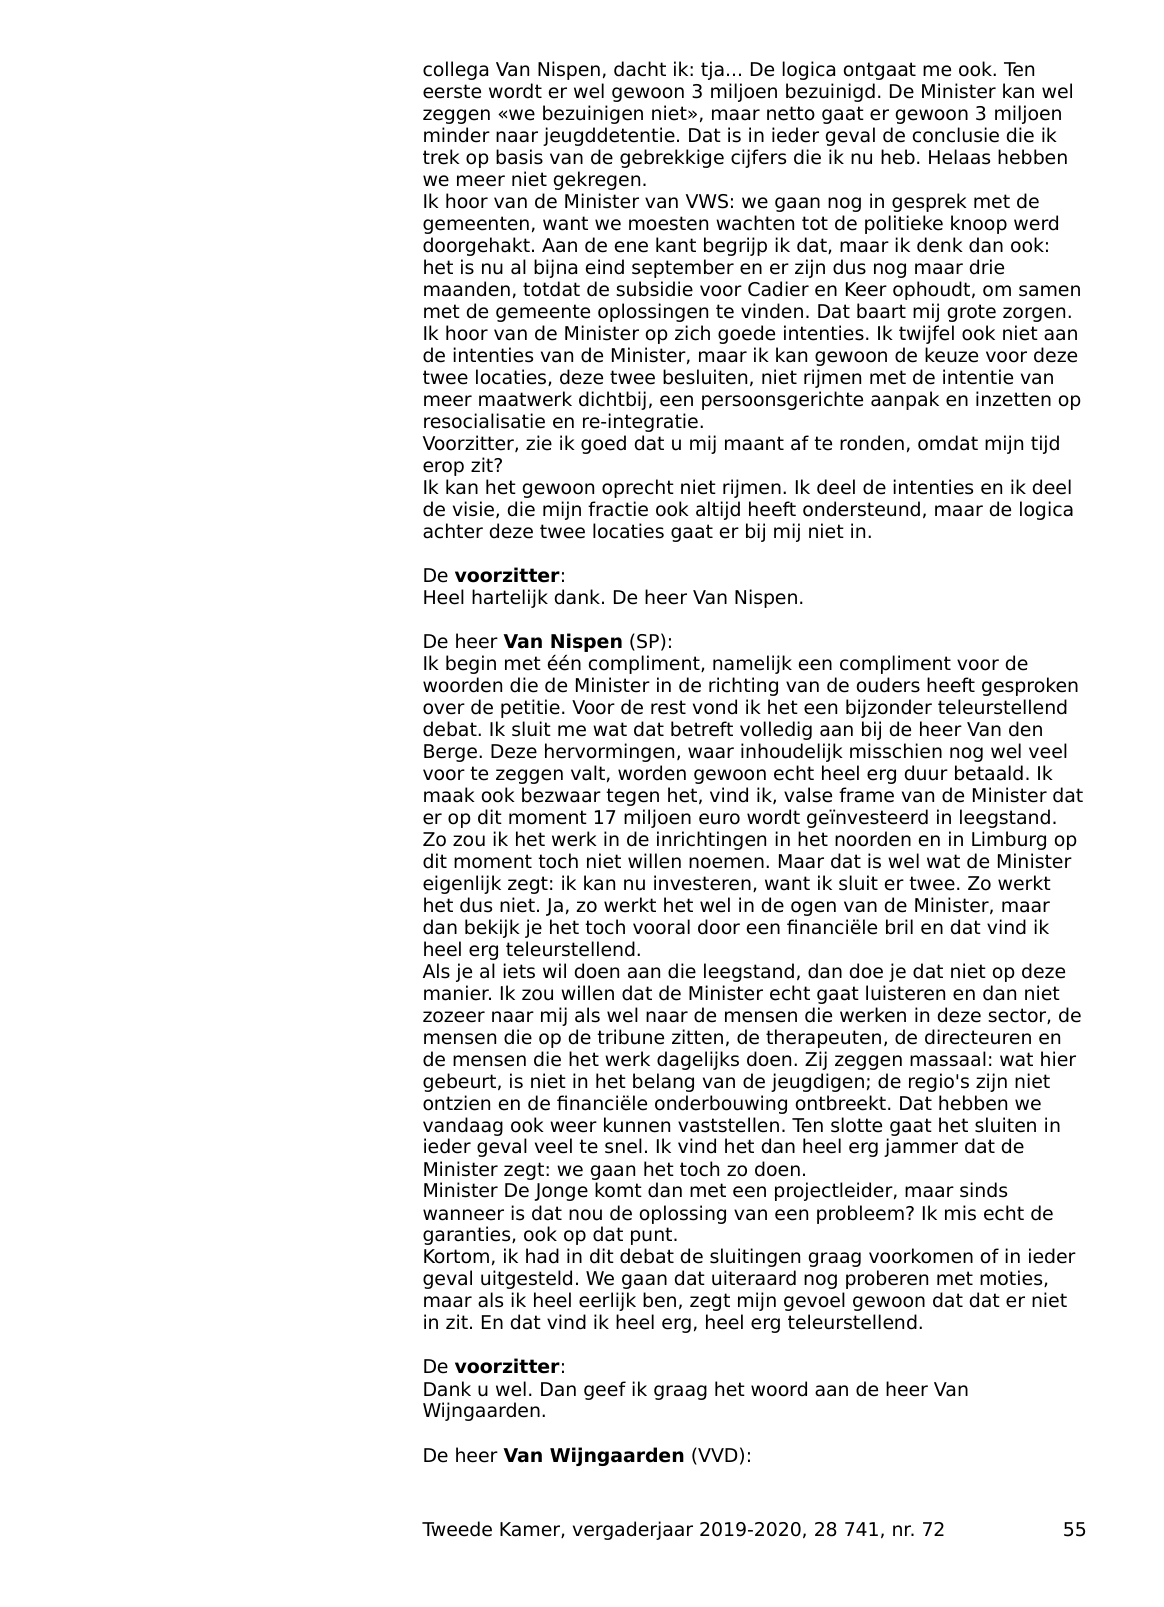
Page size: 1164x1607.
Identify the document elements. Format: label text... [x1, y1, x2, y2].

text De voorzitter: [422, 1356, 1087, 1378]
text collega Van Nispen, dacht ik: tja... De logica ontgaat me ook. Ten eerste wordt er wel gewoon 3 miljoen bezuinigd. De Minister kan wel zeggen «we bezuinigen niet», maar netto gaat er gewoon 3 miljoen minder naar jeugddetentie. Dat is in ieder geval de conclusie die ik trek op basis van de gebrekkige cijfers die ik nu heb. Helaas hebben we meer niet gekregen. [422, 59, 1087, 191]
text Heel hartelijk dank. De heer Van Nispen. [422, 587, 1087, 609]
text Als je al iets wil doen aan die leegstand, dan doe je dat niet op deze manier. Ik zou willen dat de Minister echt gaat luisteren en dan niet zozeer naar mij als wel naar de mensen die werken in deze sector, de mensen die op de tribune zitten, de therapeuten, de directeuren en de mensen die het werk dagelijks doen. Zij zeggen massaal: wat hier gebeurt, is niet in het belang van de jeugdigen; de regio's zijn niet ontzien en de financiële onderbouwing ontbreekt. Dat hebben we vandaag ook weer kunnen vaststellen. Ten slotte gaat het sluiten in ieder geval veel te snel. Ik vind het dan heel erg jammer dat de Minister zegt: we gaan het toch zo doen. [422, 961, 1087, 1180]
text Ik begin met één compliment, namelijk een compliment voor de woorden die de Minister in de richting van de ouders heeft gesproken over de petitie. Voor de rest vond ik het een bijzonder teleurstellend debat. Ik sluit me wat dat betreft volledig aan bij de heer Van den Berge. Deze hervormingen, waar inhoudelijk misschien nog wel veel voor te zeggen valt, worden gewoon echt heel erg duur betaald. Ik maak ook bezwaar tegen het, vind ik, valse frame van de Minister dat er op dit moment 17 miljoen euro wordt geïnvesteerd in leegstand. Zo zou ik het werk in de inrichtingen in het noorden en in Limburg op dit moment toch niet willen noemen. Maar dat is wel wat de Minister eigenlijk zegt: ik kan nu investeren, want ik sluit er twee. Zo werkt het dus niet. Ja, zo werkt het wel in de ogen van de Minister, maar dan bekijk je het toch vooral door een financiële bril en dat vind ik heel erg teleurstellend. [422, 653, 1087, 961]
text De voorzitter: [422, 565, 1087, 587]
text Dank u wel. Dan geef ik graag het woord aan de heer Van Wijngaarden. [422, 1378, 1087, 1422]
text De heer Van Nispen (SP): [422, 631, 1087, 653]
text Ik hoor van de Minister van VWS: we gaan nog in gesprek met de gemeenten, want we moesten wachten tot de politieke knoop werd doorgehakt. Aan de ene kant begrijp ik dat, maar ik denk dan ook: het is nu al bijna eind september en er zijn dus nog maar drie maanden, totdat de subsidie voor Cadier en Keer ophoudt, om samen met de gemeente oplossingen te vinden. Dat baart mij grote zorgen. Ik hoor van de Minister op zich goede intenties. Ik twijfel ook niet aan de intenties van de Minister, maar ik kan gewoon de keuze voor deze twee locaties, deze twee besluiten, niet rijmen met de intentie van meer maatwerk dichtbij, een persoonsgerichte aanpak en inzetten op resocialisatie en re-integratie. [422, 191, 1087, 433]
text Ik kan het gewoon oprecht niet rijmen. Ik deel de intenties en ik deel de visie, die mijn fractie ook altijd heeft ondersteund, maar de logica achter deze twee locaties gaat er bij mij niet in. [422, 477, 1087, 543]
text Kortom, ik had in dit debat de sluitingen graag voorkomen of in ieder geval uitgesteld. We gaan dat uiteraard nog proberen met moties, maar als ik heel eerlijk ben, zegt mijn gevoel gewoon dat dat er niet in zit. En dat vind ik heel erg, heel erg teleurstellend. [422, 1246, 1087, 1334]
text De heer Van Wijngaarden (VVD): [422, 1444, 1087, 1467]
text Minister De Jonge komt dan met een projectleider, maar sinds wanneer is dat nou de oplossing van een probleem? Ik mis echt de garanties, ook op dat punt. [422, 1180, 1087, 1246]
text Voorzitter, zie ik goed dat u mij maant af te ronden, omdat mijn tijd erop zit? [422, 433, 1087, 477]
